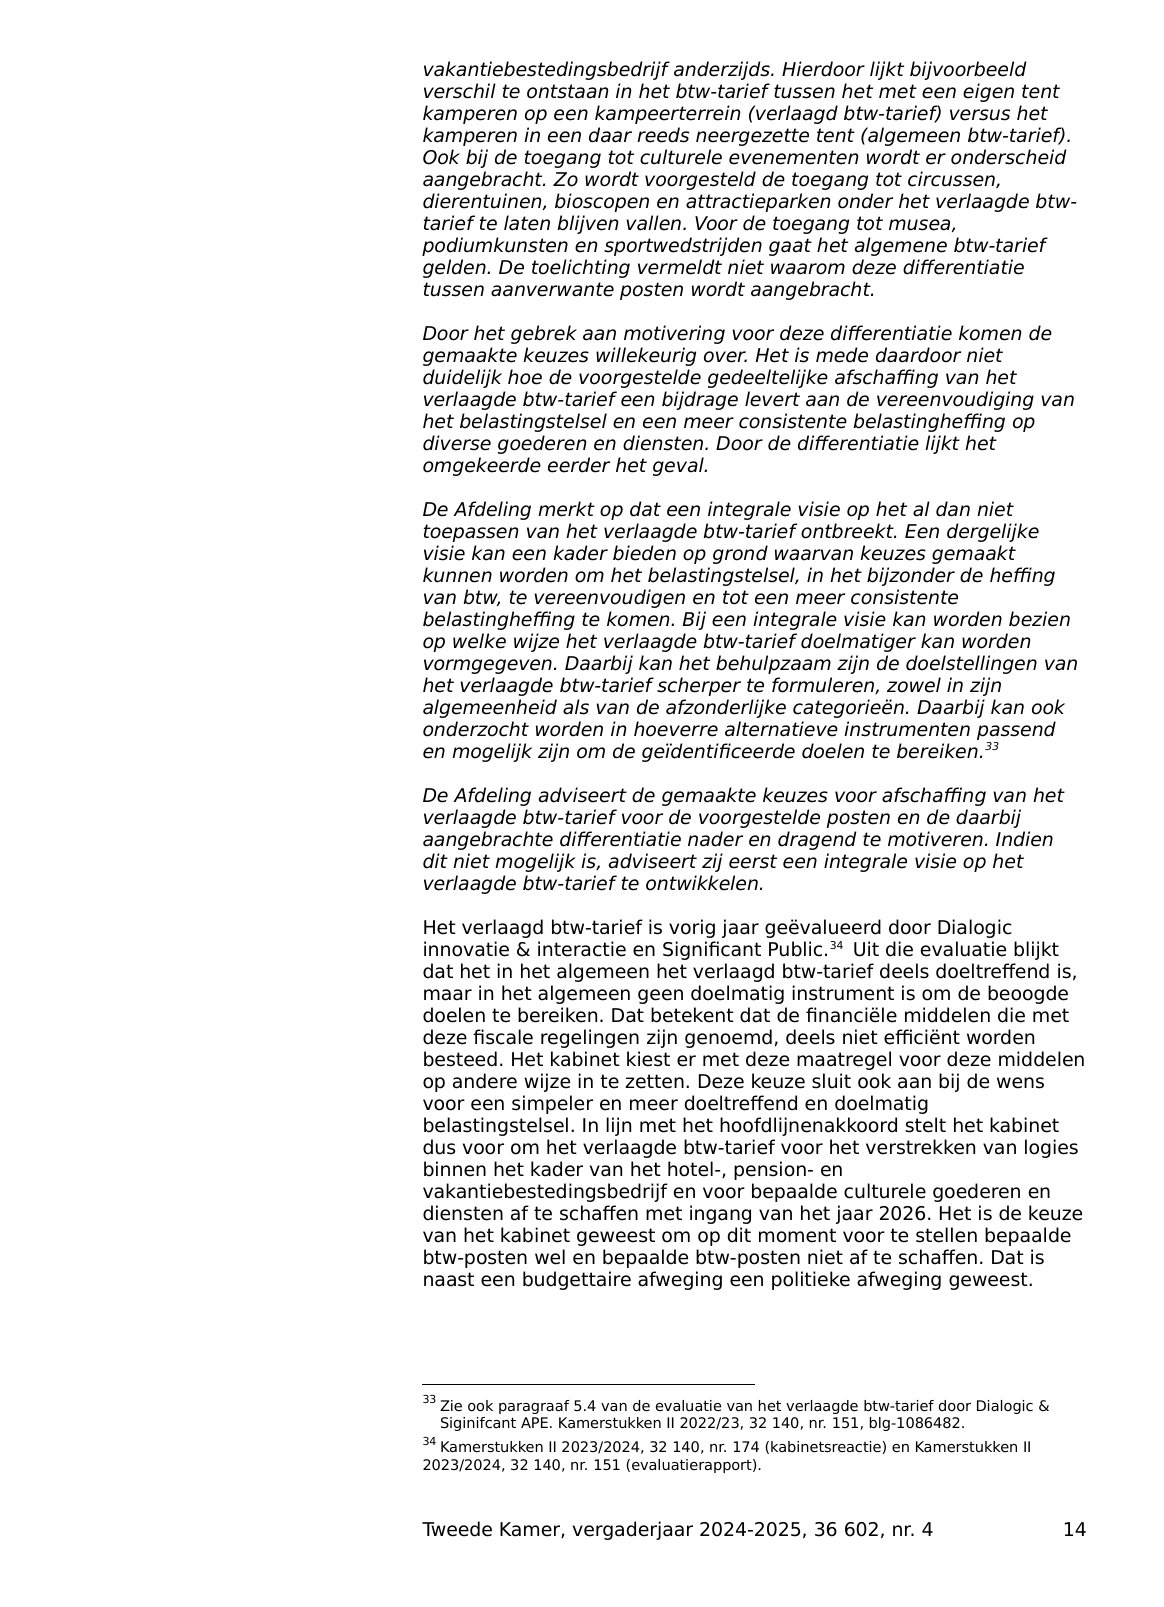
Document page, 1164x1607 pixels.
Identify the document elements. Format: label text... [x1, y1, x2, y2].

text Door het gebrek aan motivering voor deze differentiatie komen de gemaakte keuzes willekeurig over. Het is mede daardoor niet duidelijk hoe de voorgestelde gedeeltelijke afschaffing van het verlaagde btw-tarief een bijdrage levert aan de vereenvoudiging van het belastingstelsel en een meer consistente belastingheffing op diverse goederen en diensten. Door de differentiatie lijkt het omgekeerde eerder het geval. [422, 323, 1087, 477]
text Kamerstukken II 2023/2024, 32 140, nr. 174 (kabinetsreactie) en Kamerstukken II [422, 1435, 1087, 1457]
text De Afdeling merkt op dat een integrale visie op het al dan niet toepassen van het verlaagde btw-tarief ontbreekt. Een dergelijke visie kan een kader bieden op grond waarvan keuzes gemaakt kunnen worden om het belastingstelsel, in het bijzonder de heffing van btw, te vereenvoudigen en tot een meer consistente belastingheffing te komen. Bij een integrale visie kan worden bezien op welke wijze het verlaagde btw-tarief doelmatiger kan worden vormgegeven. Daarbij kan het behulpzaam zijn de doelstellingen van het verlaagde btw-tarief scherper te formuleren, zowel in zijn algemeenheid als van de afzonderlijke categorieën. Daarbij kan ook onderzocht worden in hoeverre alternatieve instrumenten passend en mogelijk zijn om de geïdentificeerde doelen te bereiken. [422, 499, 1087, 763]
text 2023/2024, 32 140, nr. 151 (evaluatierapport). [422, 1457, 1087, 1474]
text De Afdeling adviseert de gemaakte keuzes voor afschaffing van het verlaagde btw-tarief voor de voorgestelde posten en de daarbij aangebrachte differentiatie nader en dragend te motiveren. Indien dit niet mogelijk is, adviseert zij eerst een integrale visie op het verlaagde btw-tarief te ontwikkelen. [422, 785, 1087, 895]
text vakantiebestedingsbedrijf anderzijds. Hierdoor lijkt bijvoorbeeld verschil te ontstaan in het btw-tarief tussen het met een eigen tent kamperen op een kampeerterrein (verlaagd btw-tarief) versus het kamperen in een daar reeds neergezette tent (algemeen btw-tarief). Ook bij de toegang tot culturele evenementen wordt er onderscheid aangebracht. Zo wordt voorgesteld de toegang tot circussen, dierentuinen, bioscopen en attractieparken onder het verlaagde btw-tarief te laten blijven vallen. Voor de toegang tot musea, podiumkunsten en sportwedstrijden gaat het algemene btw-tarief gelden. De toelichting vermeldt niet waarom deze differentiatie tussen aanverwante posten wordt aangebracht. [422, 59, 1087, 301]
text Zie ook paragraaf 5.4 van de evaluatie van het verlaagde btw-tarief door Dialogic & Siginifcant APE. Kamerstukken II 2022/23, 32 140, nr. 151, blg-1086482. [422, 1393, 1087, 1432]
text Het verlaagd btw-tarief is vorig jaar geëvalueerd door Dialogic innovatie & interactie en Significant Public. Uit die evaluatie blijkt dat het in het algemeen het verlaagd btw-tarief deels doeltreffend is, maar in het algemeen geen doelmatig instrument is om de beoogde doelen te bereiken. Dat betekent dat de financiële middelen die met deze fiscale regelingen zijn genoemd, deels niet efficiënt worden besteed. Het kabinet kiest er met deze maatregel voor deze middelen op andere wijze in te zetten. Deze keuze sluit ook aan bij de wens voor een simpeler en meer doeltreffend en doelmatig belastingstelsel. In lijn met het hoofdlijnenakkoord stelt het kabinet dus voor om het verlaagde btw-tarief voor het verstrekken van logies binnen het kader van het hotel-, pension- en vakantiebestedingsbedrijf en voor bepaalde culturele goederen en diensten af te schaffen met ingang van het jaar 2026. Het is de keuze van het kabinet geweest om op dit moment voor te stellen bepaalde btw-posten wel en bepaalde btw-posten niet af te schaffen. Dat is naast een budgettaire afweging een politieke afweging geweest. [422, 917, 1087, 1291]
